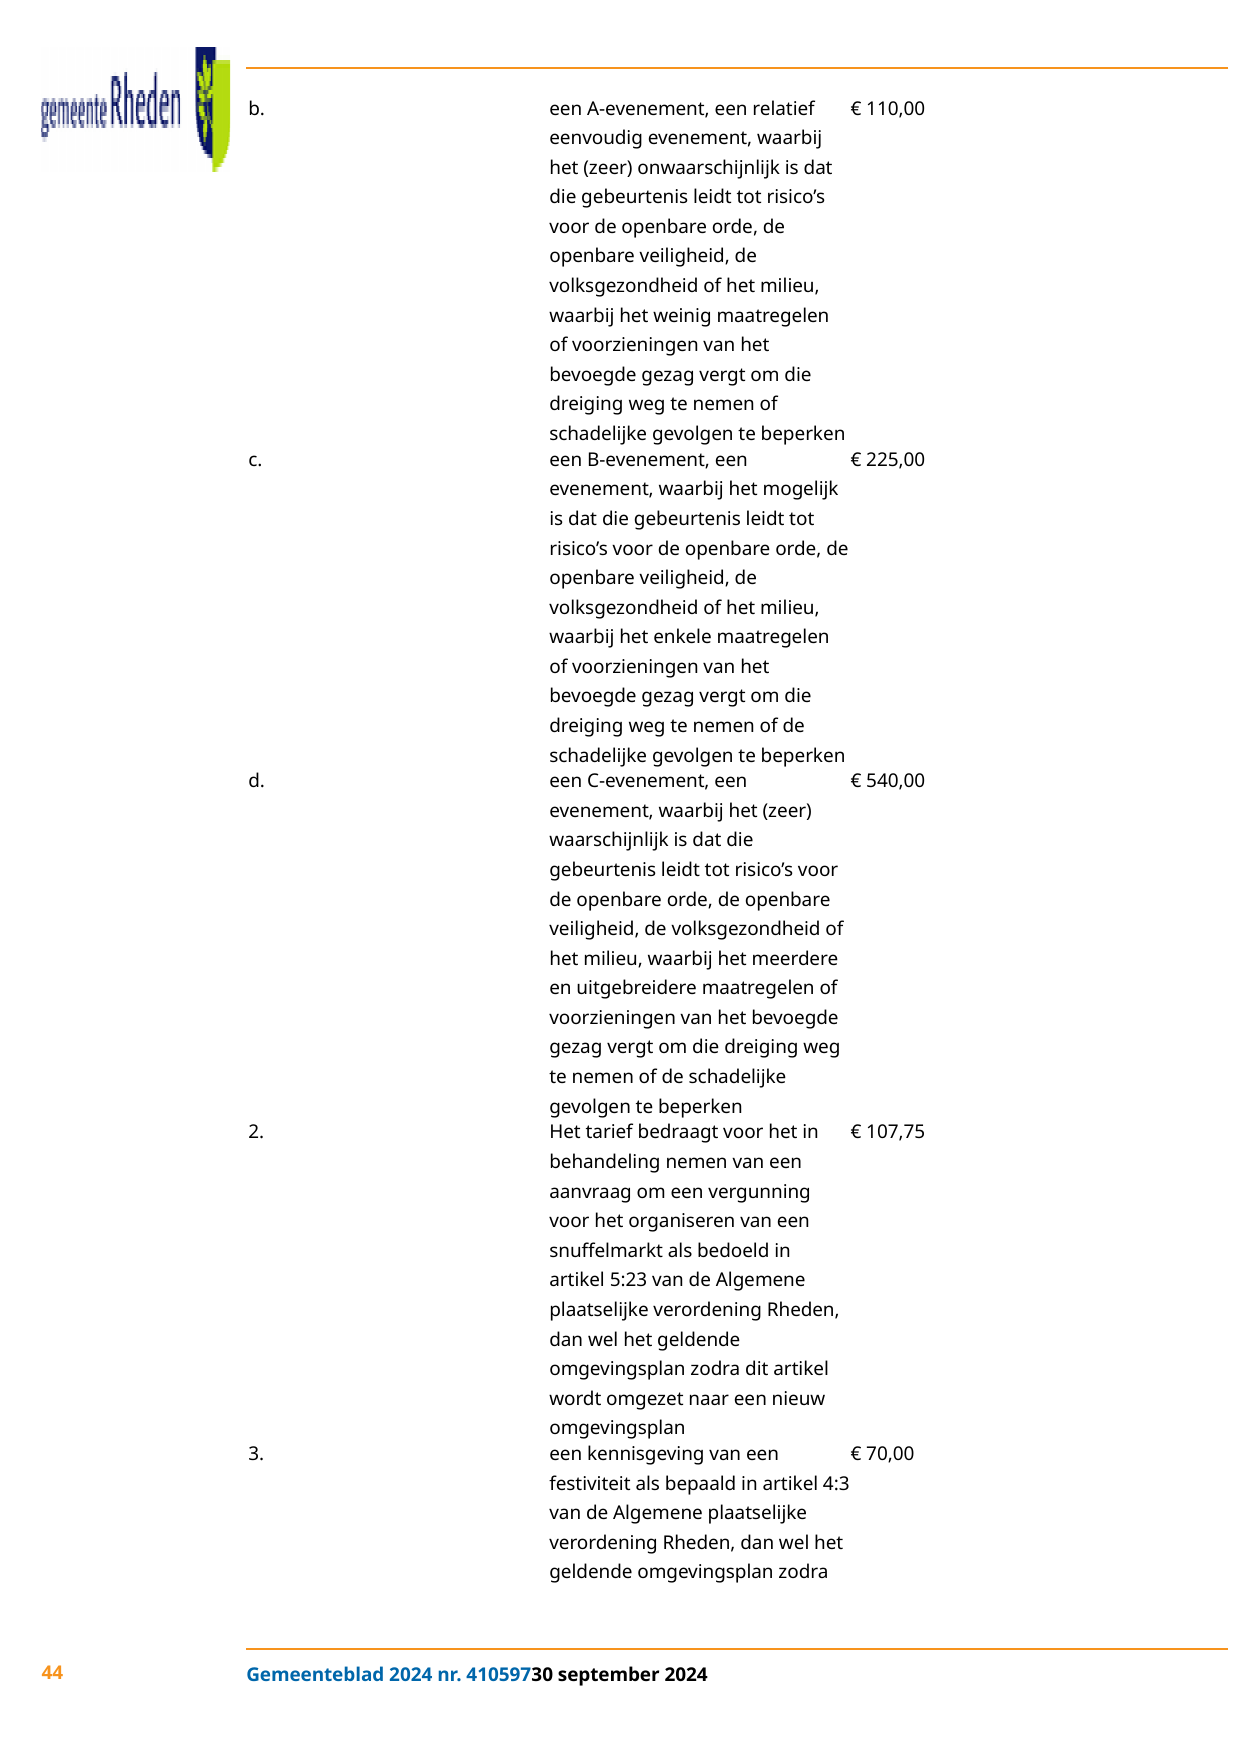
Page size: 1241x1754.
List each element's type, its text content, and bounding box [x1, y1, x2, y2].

table_cell € 107,75 [850, 1119, 1152, 1440]
table_cell een kennisgeving van een festiviteit als bepaald in artikel 4:3 van de Algemene plaatselijke verordening Rheden, dan wel het geldende omgevingsplan zodra [549, 1440, 850, 1584]
table_cell een B-evenement, een evenement, waarbij het mogelijk is dat die gebeurtenis leidt tot risico’s voor de openbare orde, de openbare veiligheid, de volksgezondheid of het milieu, waarbij het enkele maatregelen of voorzieningen van het bevoegde gezag vergt om die dreiging weg te nemen of de schadelijke gevolgen te beperken [549, 446, 850, 767]
table_cell b. [248, 95, 549, 446]
table_cell een C-evenement, een evenement, waarbij het (zeer) waarschijnlijk is dat die gebeurtenis leidt tot risico’s voor de openbare orde, de openbare veiligheid, de volksgezondheid of het milieu, waarbij het meerdere en uitgebreidere maatregelen of voorzieningen van het bevoegde gezag vergt om die dreiging weg te nemen of de schadelijke gevolgen te beperken [549, 768, 850, 1119]
table_cell 2. [248, 1119, 549, 1440]
table_cell € 540,00 [850, 768, 1152, 1119]
table_cell € 110,00 [850, 95, 1152, 446]
table_cell een A-evenement, een relatief eenvoudig evenement, waarbij het (zeer) onwaarschijnlijk is dat die gebeurtenis leidt tot risico’s voor de openbare orde, de openbare veiligheid, de volksgezondheid of het milieu, waarbij het weinig maatregelen of voorzieningen van het bevoegde gezag vergt om die dreiging weg te nemen of schadelijke gevolgen te beperken [549, 95, 850, 446]
table_cell € 70,00 [850, 1440, 1152, 1584]
table_cell € 225,00 [850, 446, 1152, 767]
table_cell Het tarief bedraagt voor het in behandeling nemen van een aanvraag om een vergunning voor het organiseren van een snuffelmarkt als bedoeld in artikel 5:23 van de Algemene plaatselijke verordening Rheden, dan wel het geldende omgevingsplan zodra dit artikel wordt omgezet naar een nieuw omgevingsplan [549, 1119, 850, 1440]
table_cell d. [248, 768, 549, 1119]
table_cell c. [248, 446, 549, 767]
picture [41, 47, 231, 172]
table_cell 3. [248, 1440, 549, 1584]
